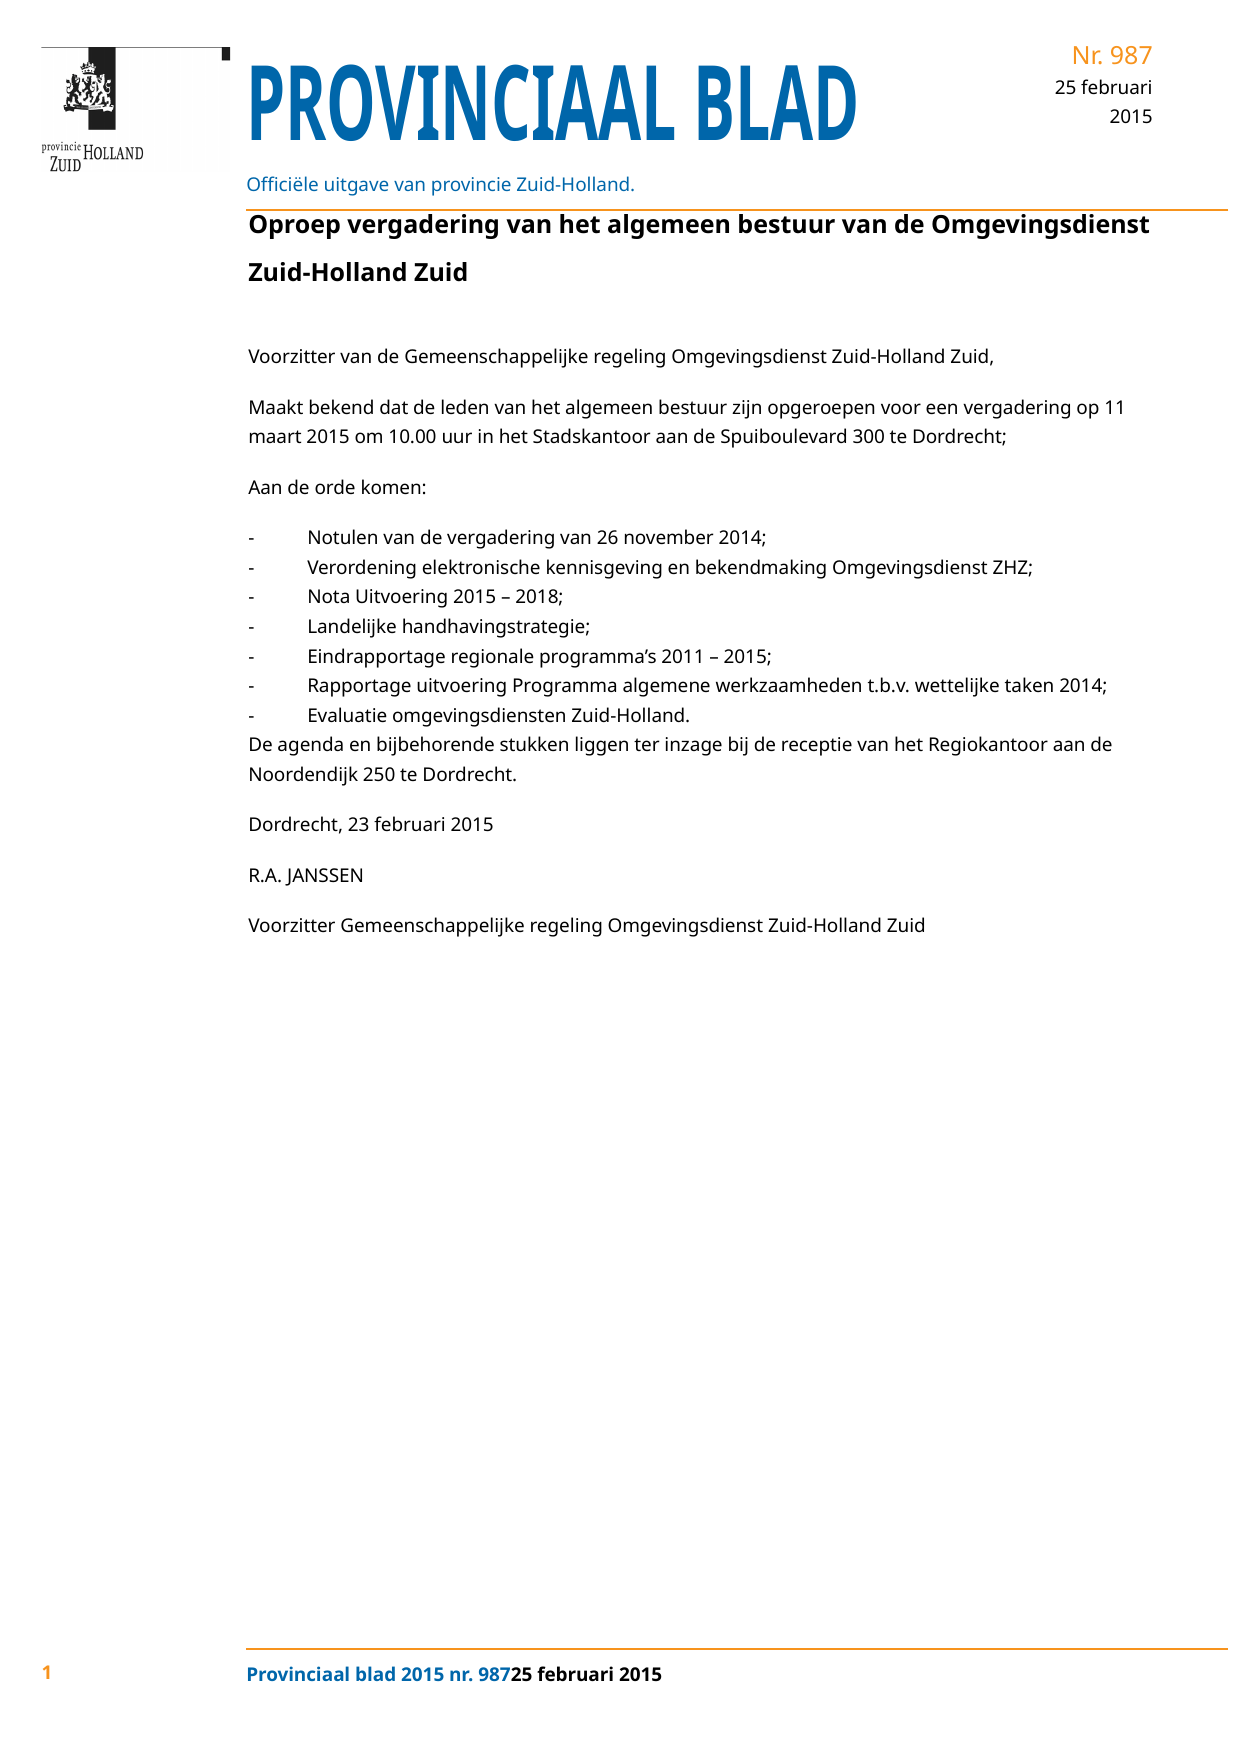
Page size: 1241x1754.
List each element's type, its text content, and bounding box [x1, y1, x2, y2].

text Maakt bekend dat de leden van het algemeen bestuur zijn opgeroepen voor een vergadering op 11 maart 2015 om 10.00 uur in het Stadskantoor aan de Spuiboulevard 300 te Dordrecht; [248, 394, 1152, 449]
list Notulen van de vergadering van 26 november 2014; [248, 524, 1152, 550]
list Nota Uitvoering 2015 – 2018; [248, 584, 1152, 609]
list Landelijke handhavingstrategie; [248, 613, 1152, 639]
text Aan de orde komen: [248, 474, 1152, 500]
list Rapportage uitvoering Programma algemene werkzaamheden t.b.v. wettelijke taken 2014; [248, 672, 1152, 698]
text De agenda en bijbehorende stukken liggen ter inzage bij de receptie van het Regiokantoor aan de Noordendijk 250 te Dordrecht. [248, 732, 1152, 787]
text Dordrecht, 23 februari 2015 [248, 812, 1152, 837]
list Eindrapportage regionale programma’s 2011 – 2015; [248, 643, 1152, 668]
text Voorzitter Gemeenschappelijke regeling Omgevingsdienst Zuid-Holland Zuid [248, 912, 1152, 938]
text Oproep vergadering van het algemeen bestuur van de Omgevingsdienst Zuid-Holland Zuid [248, 211, 1152, 288]
picture [41, 47, 231, 172]
list Evaluatie omgevingsdiensten Zuid-Holland. [248, 702, 1152, 728]
text Voorzitter van de Gemeenschappelijke regeling Omgevingsdienst Zuid-Holland Zuid, [248, 344, 1152, 369]
text R.A. JANSSEN [248, 862, 1152, 888]
list Verordening elektronische kennisgeving en bekendmaking Omgevingsdienst ZHZ; [248, 554, 1152, 580]
